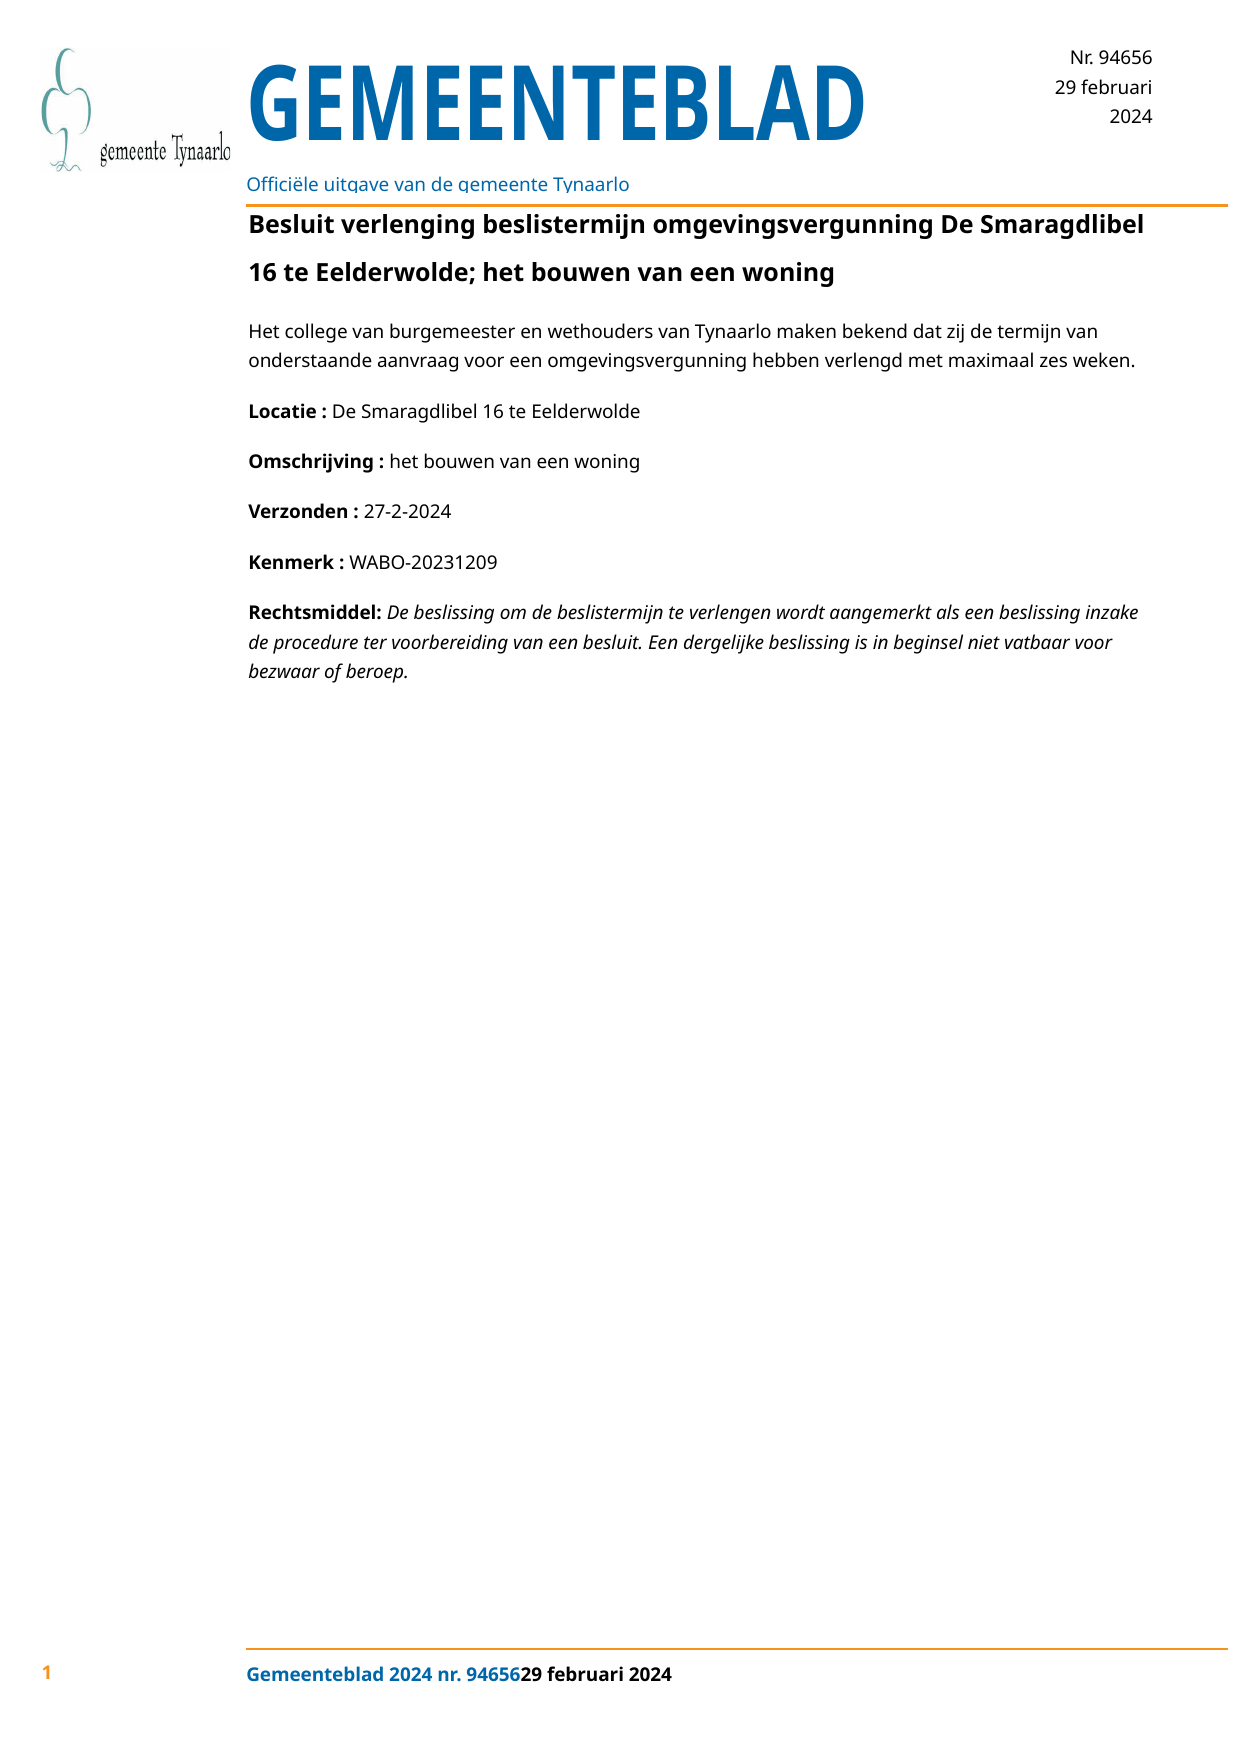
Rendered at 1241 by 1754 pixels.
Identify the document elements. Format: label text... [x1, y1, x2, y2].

text Omschrijving : het bouwen van een woning [248, 448, 1152, 474]
text Kenmerk : WABO-20231209 [248, 549, 1152, 575]
text Rechtsmiddel: De beslissing om de beslistermijn te verlengen wordt aangemerkt als een beslissing inzake de procedure ter voorbereiding van een besluit. Een dergelijke beslissing is in beginsel niet vatbaar voor bezwaar of beroep. [248, 599, 1152, 684]
picture [41, 47, 231, 172]
text Besluit verlenging beslistermijn omgevingsvergunning De Smaragdlibel 16 te Eelderwolde; het bouwen van een woning [248, 207, 1152, 288]
text Locatie : De Smaragdlibel 16 te Eelderwolde [248, 398, 1152, 424]
text Het college van burgemeester en wethouders van Tynaarlo maken bekend dat zij de termijn van onderstaande aanvraag voor een omgevingsvergunning hebben verlengd met maximaal zes weken. [248, 318, 1152, 373]
text Verzonden : 27-2-2024 [248, 499, 1152, 524]
